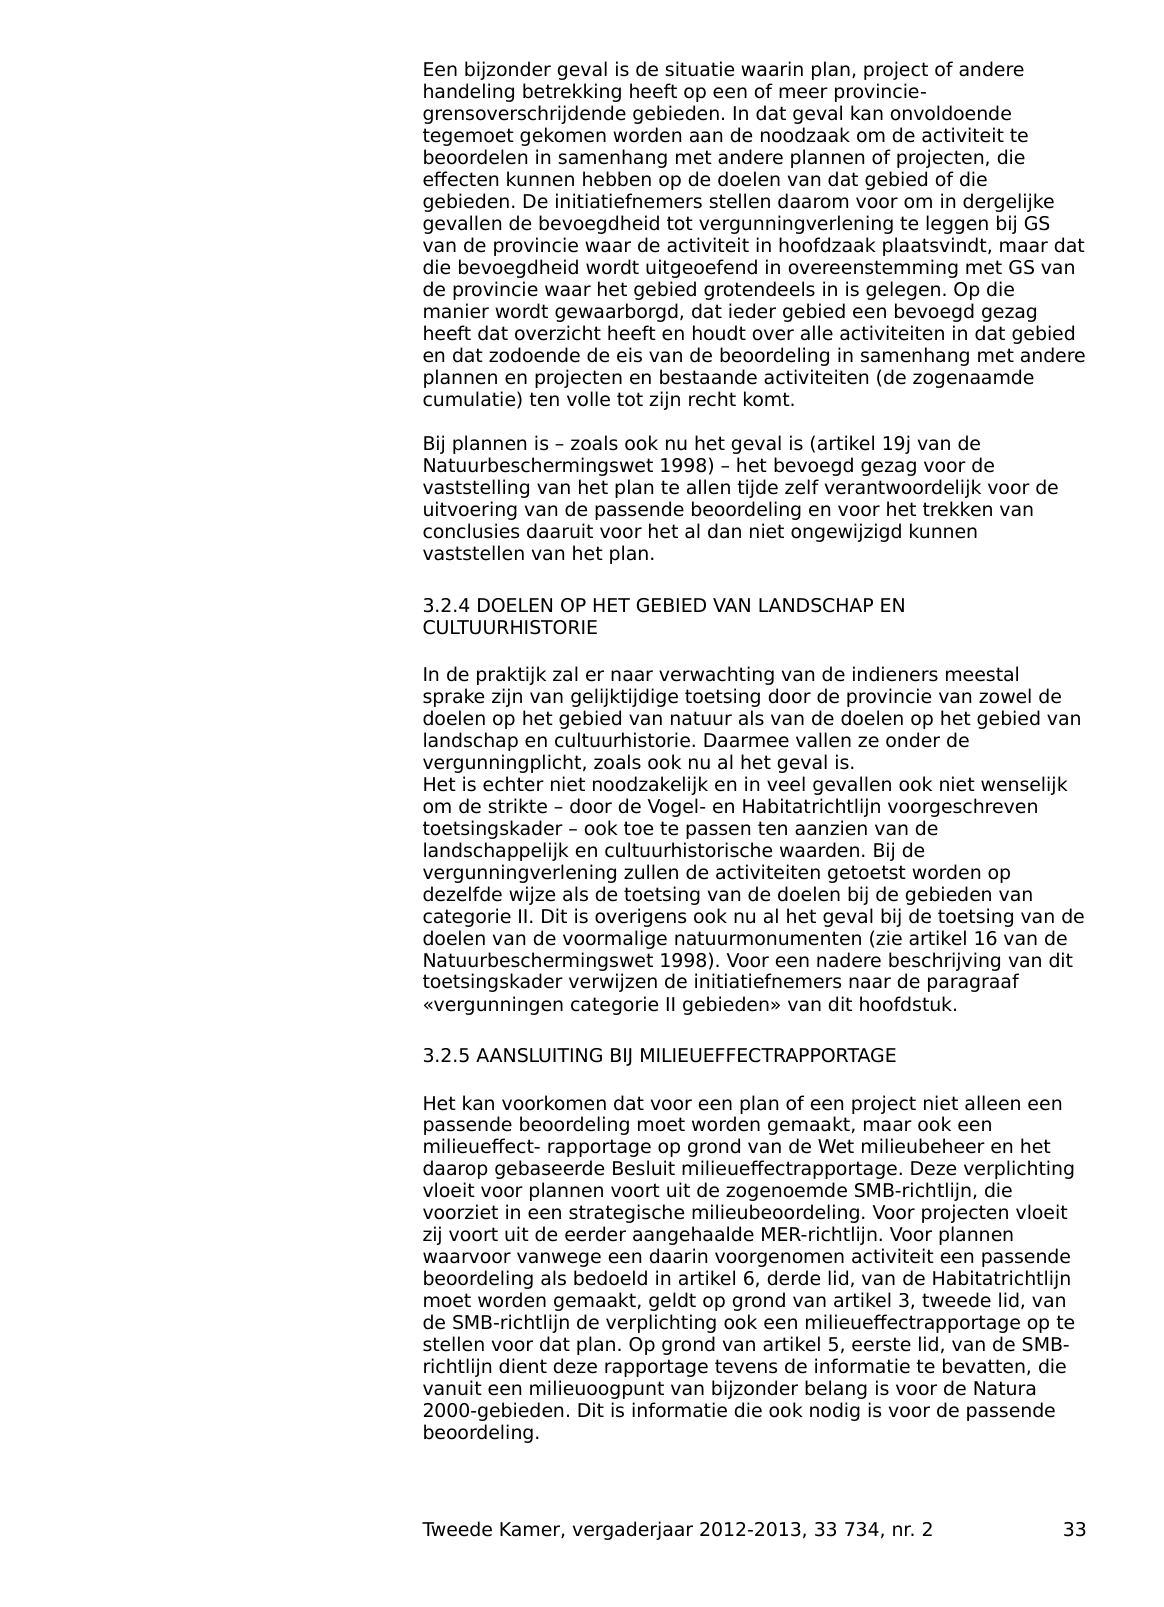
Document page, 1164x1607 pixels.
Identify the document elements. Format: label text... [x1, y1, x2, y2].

text Het is echter niet noodzakelijk en in veel gevallen ook niet wenselijk om de strikte – door de Vogel- en Habitat­richtlijn voorgeschreven toetsingskader – ook toe te passen ten aanzien van de landschappelijk en cultuurhistorische waarden. Bij de vergunningverlening zullen de activiteiten getoetst worden op dezelfde wijze als de toetsing van de doelen bij de gebieden van categorie II. Dit is overigens ook nu al het geval bij de toetsing van de doelen van de voormalige natuurmonumenten (zie artikel 16 van de Natuurbeschermingswet 1998). Voor een nadere beschrijving van dit toetsingskader verwijzen de initiatiefnemers naar de paragraaf «vergunningen categorie II gebieden» van dit hoofdstuk. [422, 774, 1087, 1015]
subtitle 3.2.5 AANSLUITING BIJ MILIEUEFFECTRAPPORTAGE [422, 1045, 1087, 1067]
subtitle 3.2.4 DOELEN OP HET GEBIED VAN LANDSCHAP EN CULTUURHISTORIE [422, 595, 1087, 639]
text Een bijzonder geval is de situatie waarin plan, project of andere handeling betrekking heeft op een of meer provincie­grensoverschrijdende gebieden. In dat geval kan onvoldoende tegemoet gekomen worden aan de noodzaak om de activiteit te beoordelen in samenhang met andere plannen of projecten, die effecten kunnen hebben op de doelen van dat gebied of die gebieden. De initiatiefnemers stellen daarom voor om in dergelijke gevallen de bevoegdheid tot vergunningverlening te leggen bij GS van de provincie waar de activiteit in hoofdzaak plaatsvindt, maar dat die bevoegdheid wordt uitgeoefend in overeenstemming met GS van de provincie waar het gebied grotendeels in is gelegen. Op die manier wordt gewaarborgd, dat ieder gebied een bevoegd gezag heeft dat overzicht heeft en houdt over alle activiteiten in dat gebied en dat zodoende de eis van de beoordeling in samenhang met andere plannen en projecten en bestaande activiteiten (de zogenaamde cumulatie) ten volle tot zijn recht komt. [422, 59, 1087, 411]
text In de praktijk zal er naar verwachting van de indieners meestal sprake zijn van gelijktijdige toetsing door de provincie van zowel de doelen op het gebied van natuur als van de doelen op het gebied van landschap en cultuurhistorie. Daarmee vallen ze onder de vergunningplicht, zoals ook nu al het geval is. [422, 664, 1087, 774]
text Het kan voorkomen dat voor een plan of een project niet alleen een passende beoordeling moet worden gemaakt, maar ook een milieueffect- rapportage op grond van de Wet milieubeheer en het daarop gebaseerde Besluit milieueffectrapportage. Deze verplichting vloeit voor plannen voort uit de zogenoemde SMB-richtlijn, die voorziet in een strategische milieubeoordeling. Voor projecten vloeit zij voort uit de eerder aangehaalde MER-richtlijn. Voor plannen waarvoor vanwege een daarin voorgenomen activiteit een passende beoordeling als bedoeld in artikel 6, derde lid, van de Habitatrichtlijn moet worden gemaakt, geldt op grond van artikel 3, tweede lid, van de SMB-richtlijn de verplichting ook een milieueffectrapportage op te stellen voor dat plan. Op grond van artikel 5, eerste lid, van de SMB-richtlijn dient deze rapportage tevens de informatie te bevatten, die vanuit een milieuoogpunt van bijzonder belang is voor de Natura 2000-gebieden. Dit is informatie die ook nodig is voor de passende beoordeling. [422, 1092, 1087, 1444]
text Bij plannen is – zoals ook nu het geval is (artikel 19j van de Natuurbeschermingswet 1998) – het bevoegd gezag voor de vaststelling van het plan te allen tijde zelf verantwoordelijk voor de uitvoering van de passende beoordeling en voor het trekken van conclusies daaruit voor het al dan niet ongewijzigd kunnen vaststellen van het plan. [422, 433, 1087, 565]
